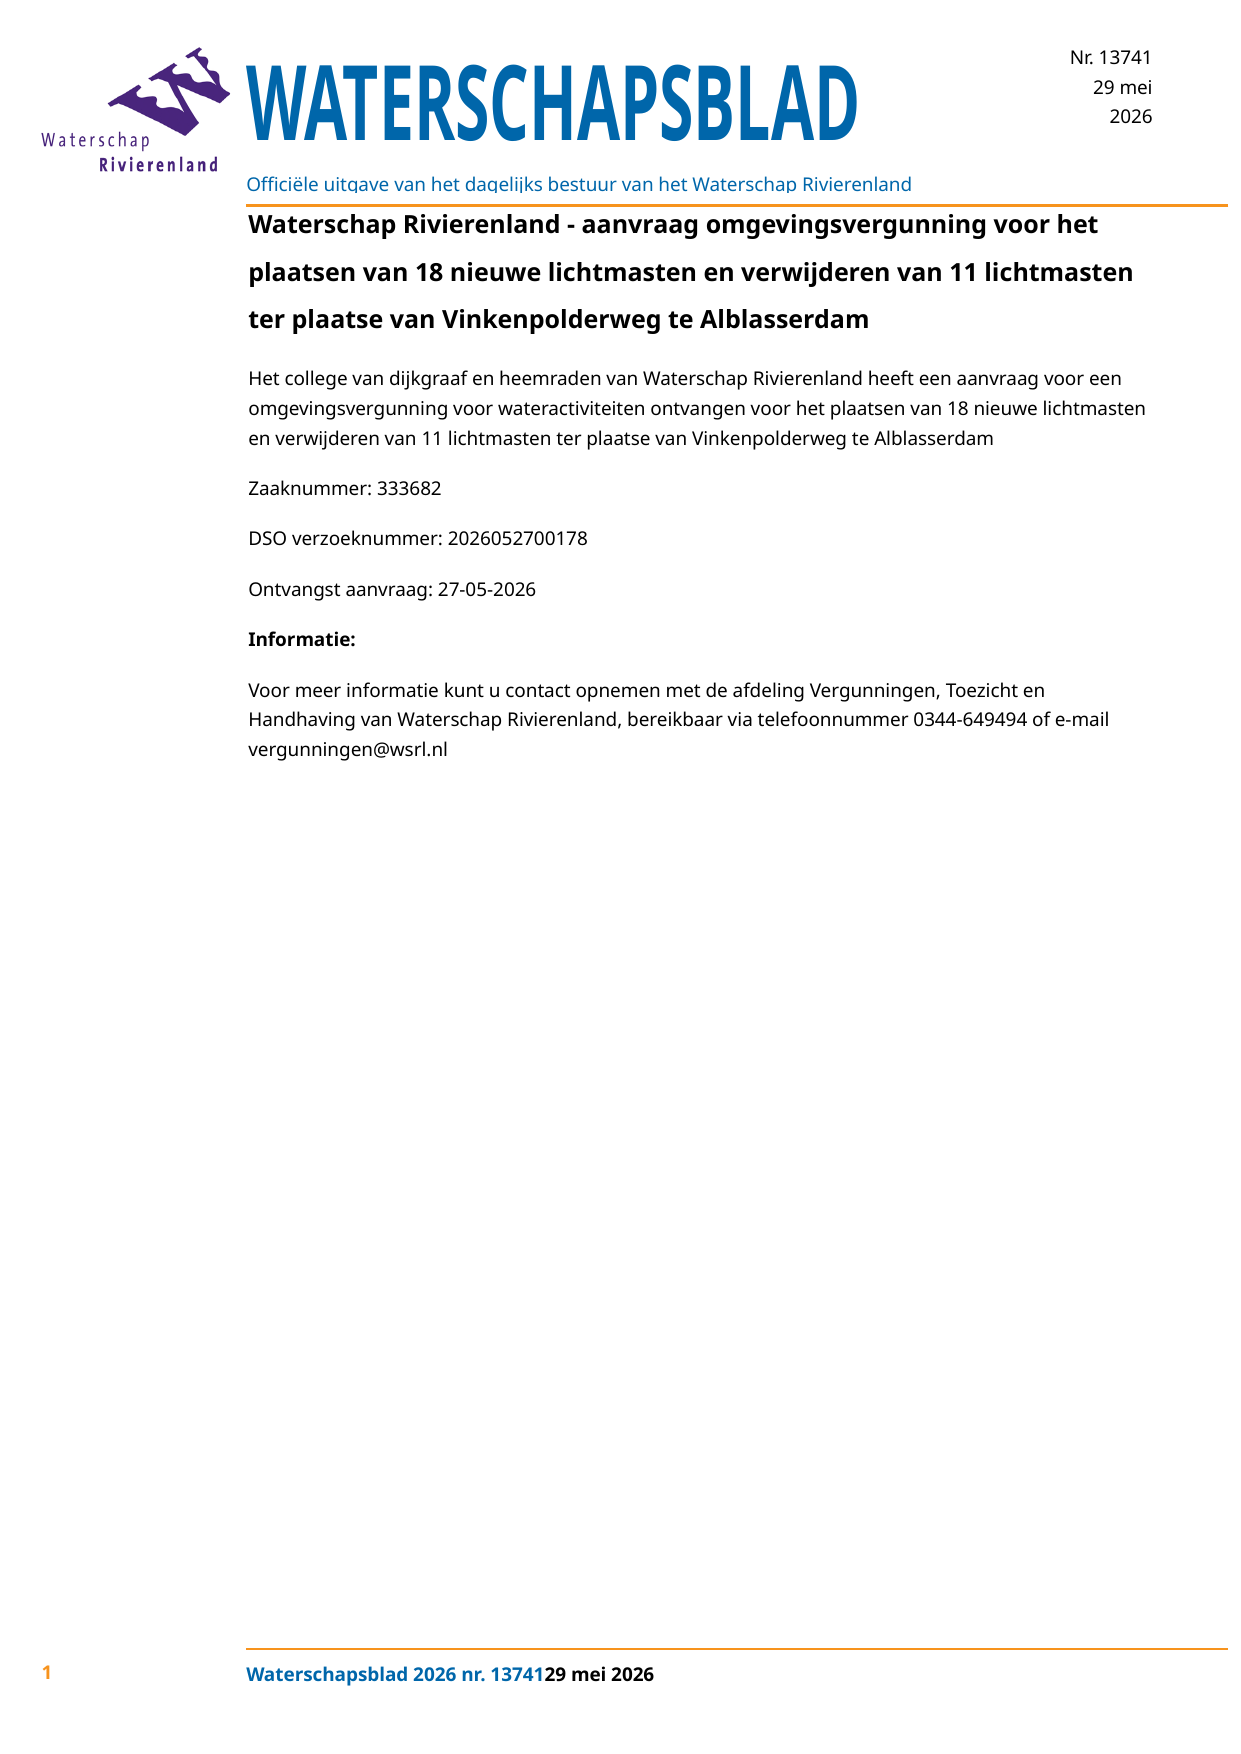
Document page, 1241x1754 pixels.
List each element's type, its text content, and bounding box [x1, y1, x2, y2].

text Informatie: [248, 626, 1152, 652]
text DSO verzoeknummer: 2026052700178 [248, 526, 1152, 551]
text Voor meer informatie kunt u contact opnemen met de afdeling Vergunningen, Toezicht en Handhaving van Waterschap Rivierenland, bereikbaar via telefoonnummer 0344-649494 of e-mail vergunningen@wsrl.nl [248, 677, 1152, 762]
text Het college van dijkgraaf en heemraden van Waterschap Rivierenland heeft een aanvraag voor een omgevingsvergunning voor wateractiviteiten ontvangen voor het plaatsen van 18 nieuwe lichtmasten en verwijderen van 11 lichtmasten ter plaatse van Vinkenpolderweg te Alblasserdam [248, 366, 1152, 450]
picture [41, 47, 231, 172]
text Ontvangst aanvraag: 27-05-2026 [248, 576, 1152, 602]
text Waterschap Rivierenland - aanvraag omgevingsvergunning voor het plaatsen van 18 nieuwe lichtmasten en verwijderen van 11 lichtmasten ter plaatse van Vinkenpolderweg te Alblasserdam [248, 207, 1152, 336]
text Zaaknummer: 333682 [248, 475, 1152, 501]
